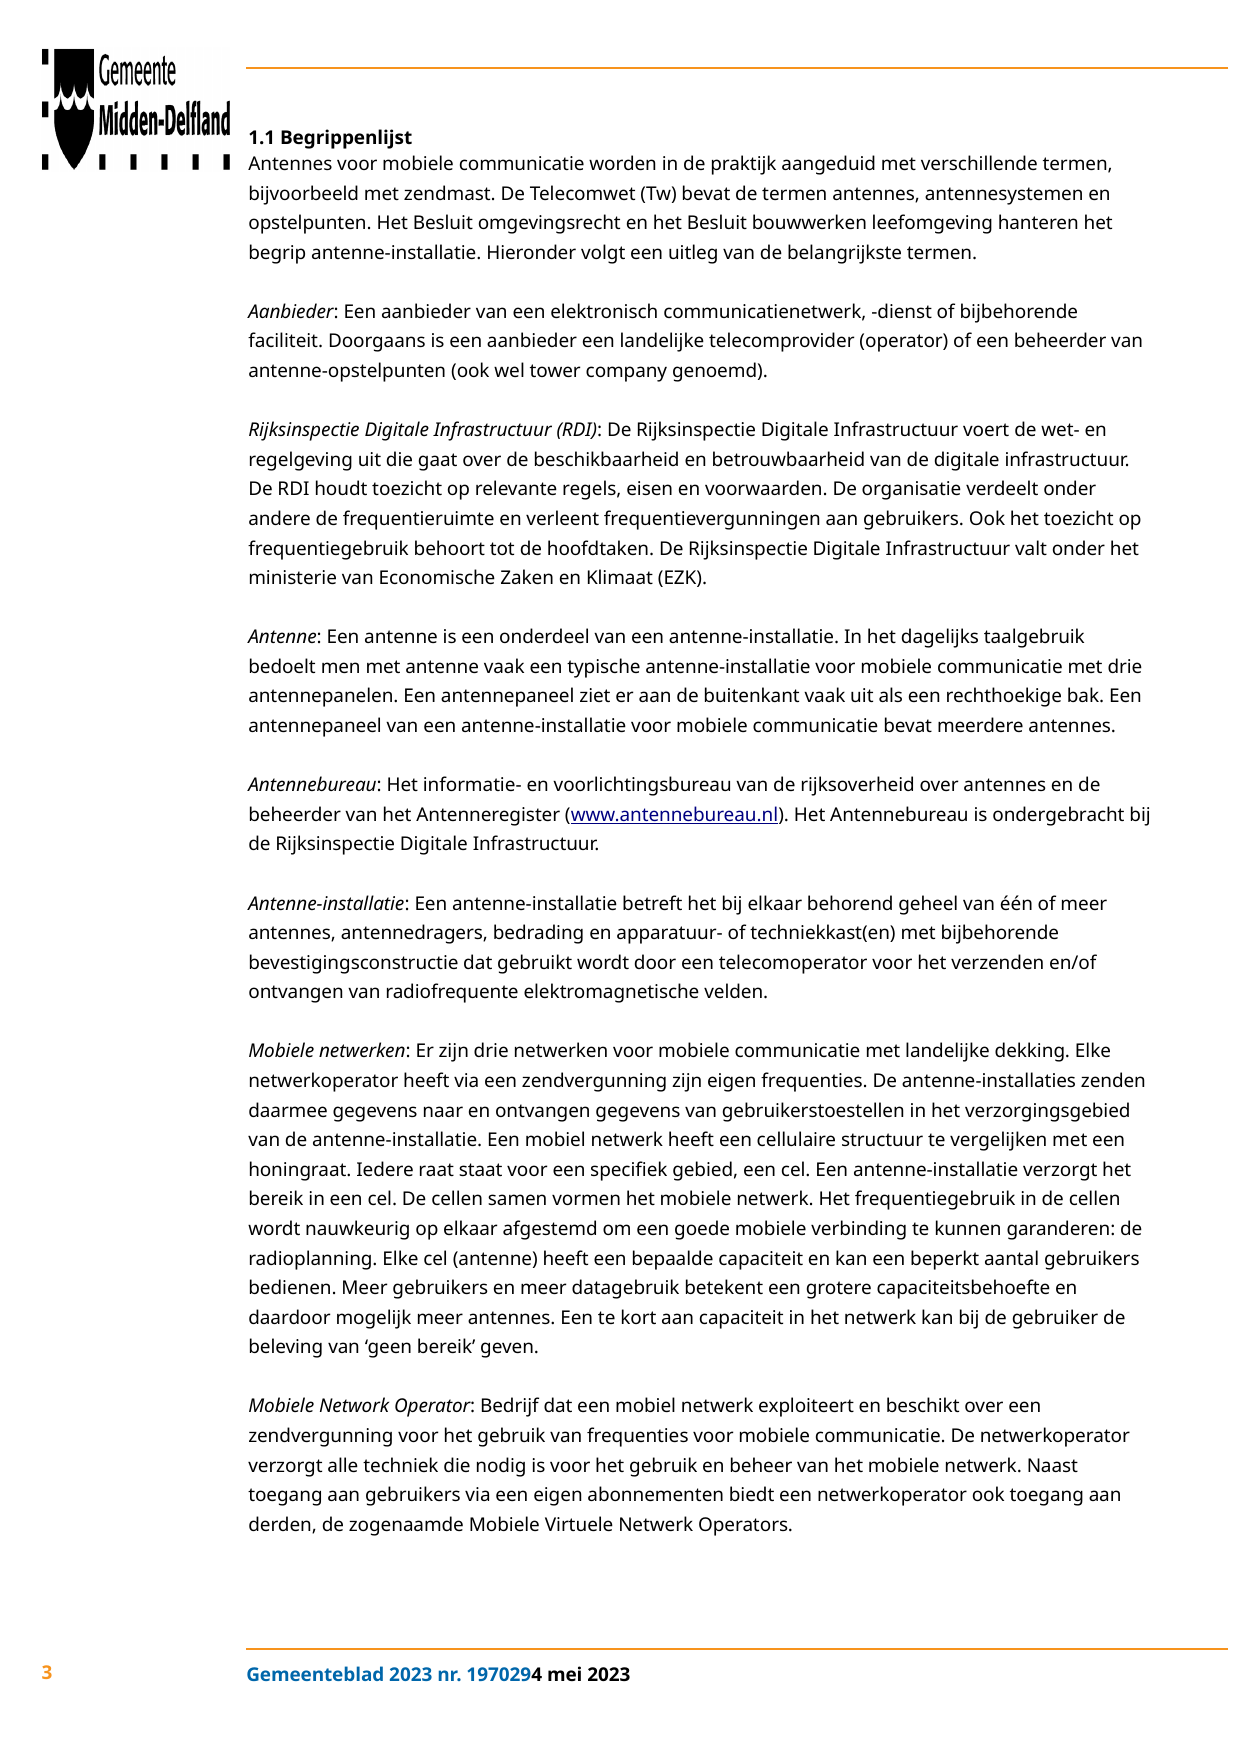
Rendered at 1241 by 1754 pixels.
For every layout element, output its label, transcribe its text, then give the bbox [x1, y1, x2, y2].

text Antenne-installatie: Een antenne-installatie betreft het bij elkaar behorend geheel van één of meer antennes, antennedragers, bedrading en apparatuur- of techniekkast(en) met bijbehorende bevestigingsconstructie dat gebruikt wordt door een telecomoperator voor het verzenden en/of ontvangen van radiofrequente elektromagnetische velden. [248, 890, 1152, 1004]
text Mobiele netwerken: Er zijn drie netwerken voor mobiele communicatie met landelijke dekking. Elke netwerkoperator heeft via een zendvergunning zijn eigen frequenties. De antenne-installaties zenden daarmee gegevens naar en ontvangen gegevens van gebruikerstoestellen in het verzorgingsgebied van de antenne-installatie. Een mobiel netwerk heeft een cellulaire structuur te vergelijken met een honingraat. Iedere raat staat voor een specifiek gebied, een cel. Een antenne-installatie verzorgt het bereik in een cel. De cellen samen vormen het mobiele netwerk. Het frequentiegebruik in de cellen wordt nauwkeurig op elkaar afgestemd om een goede mobiele verbinding te kunnen garanderen: de radioplanning. Elke cel (antenne) heeft een bepaalde capaciteit en kan een beperkt aantal gebruikers bedienen. Meer gebruikers en meer datagebruik betekent een grotere capaciteitsbehoefte en daardoor mogelijk meer antennes. Een te kort aan capaciteit in het netwerk kan bij de gebruiker de beleving van ‘geen bereik’ geven. [248, 1038, 1152, 1359]
text Aanbieder: Een aanbieder van een elektronisch communicatienetwerk, -dienst of bijbehorende faciliteit. Doorgaans is een aanbieder een landelijke telecomprovider (operator) of een beheerder van antenne-opstelpunten (ook wel tower company genoemd). [248, 298, 1152, 383]
picture [41, 47, 231, 172]
text Antennebureau: Het informatie- en voorlichtingsbureau van de rijksoverheid over antennes en de beheerder van het Antenneregister (www.antennebureau.nl). Het Antennebureau is ondergebracht bij de Rijksinspectie Digitale Infrastructuur. [248, 771, 1152, 856]
text Antenne: Een antenne is een onderdeel van een antenne-installatie. In het dagelijks taalgebruik bedoelt men met antenne vaak een typische antenne-installatie voor mobiele communicatie met drie antennepanelen. Een antennepaneel ziet er aan de buitenkant vaak uit als een rechthoekige bak. Een antennepaneel van een antenne-installatie voor mobiele communicatie bevat meerdere antennes. [248, 623, 1152, 738]
text 1.1 Begrippenlijst [248, 124, 1152, 150]
text Antennes voor mobiele communicatie worden in de praktijk aangeduid met verschillende termen, bijvoorbeeld met zendmast. De Telecomwet (Tw) bevat de termen antennes, antennesystemen en opstelpunten. Het Besluit omgevingsrecht en het Besluit bouwwerken leefomgeving hanteren het begrip antenne-installatie. Hieronder volgt een uitleg van de belangrijkste termen. [248, 150, 1152, 264]
text Rijksinspectie Digitale Infrastructuur (RDI): De Rijksinspectie Digitale Infrastructuur voert de wet- en regelgeving uit die gaat over de beschikbaarheid en betrouwbaarheid van de digitale infrastructuur. De RDI houdt toezicht op relevante regels, eisen en voorwaarden. De organisatie verdeelt onder andere de frequentieruimte en verleent frequentievergunningen aan gebruikers. Ook het toezicht op frequentiegebruik behoort tot de hoofdtaken. De Rijksinspectie Digitale Infrastructuur valt onder het ministerie van Economische Zaken en Klimaat (EZK). [248, 416, 1152, 590]
text Mobiele Network Operator: Bedrijf dat een mobiel netwerk exploiteert en beschikt over een zendvergunning voor het gebruik van frequenties voor mobiele communicatie. De netwerkoperator verzorgt alle techniek die nodig is voor het gebruik en beheer van het mobiele netwerk. Naast toegang aan gebruikers via een eigen abonnementen biedt een netwerkoperator ook toegang aan derden, de zogenaamde Mobiele Virtuele Netwerk Operators. [248, 1393, 1152, 1537]
